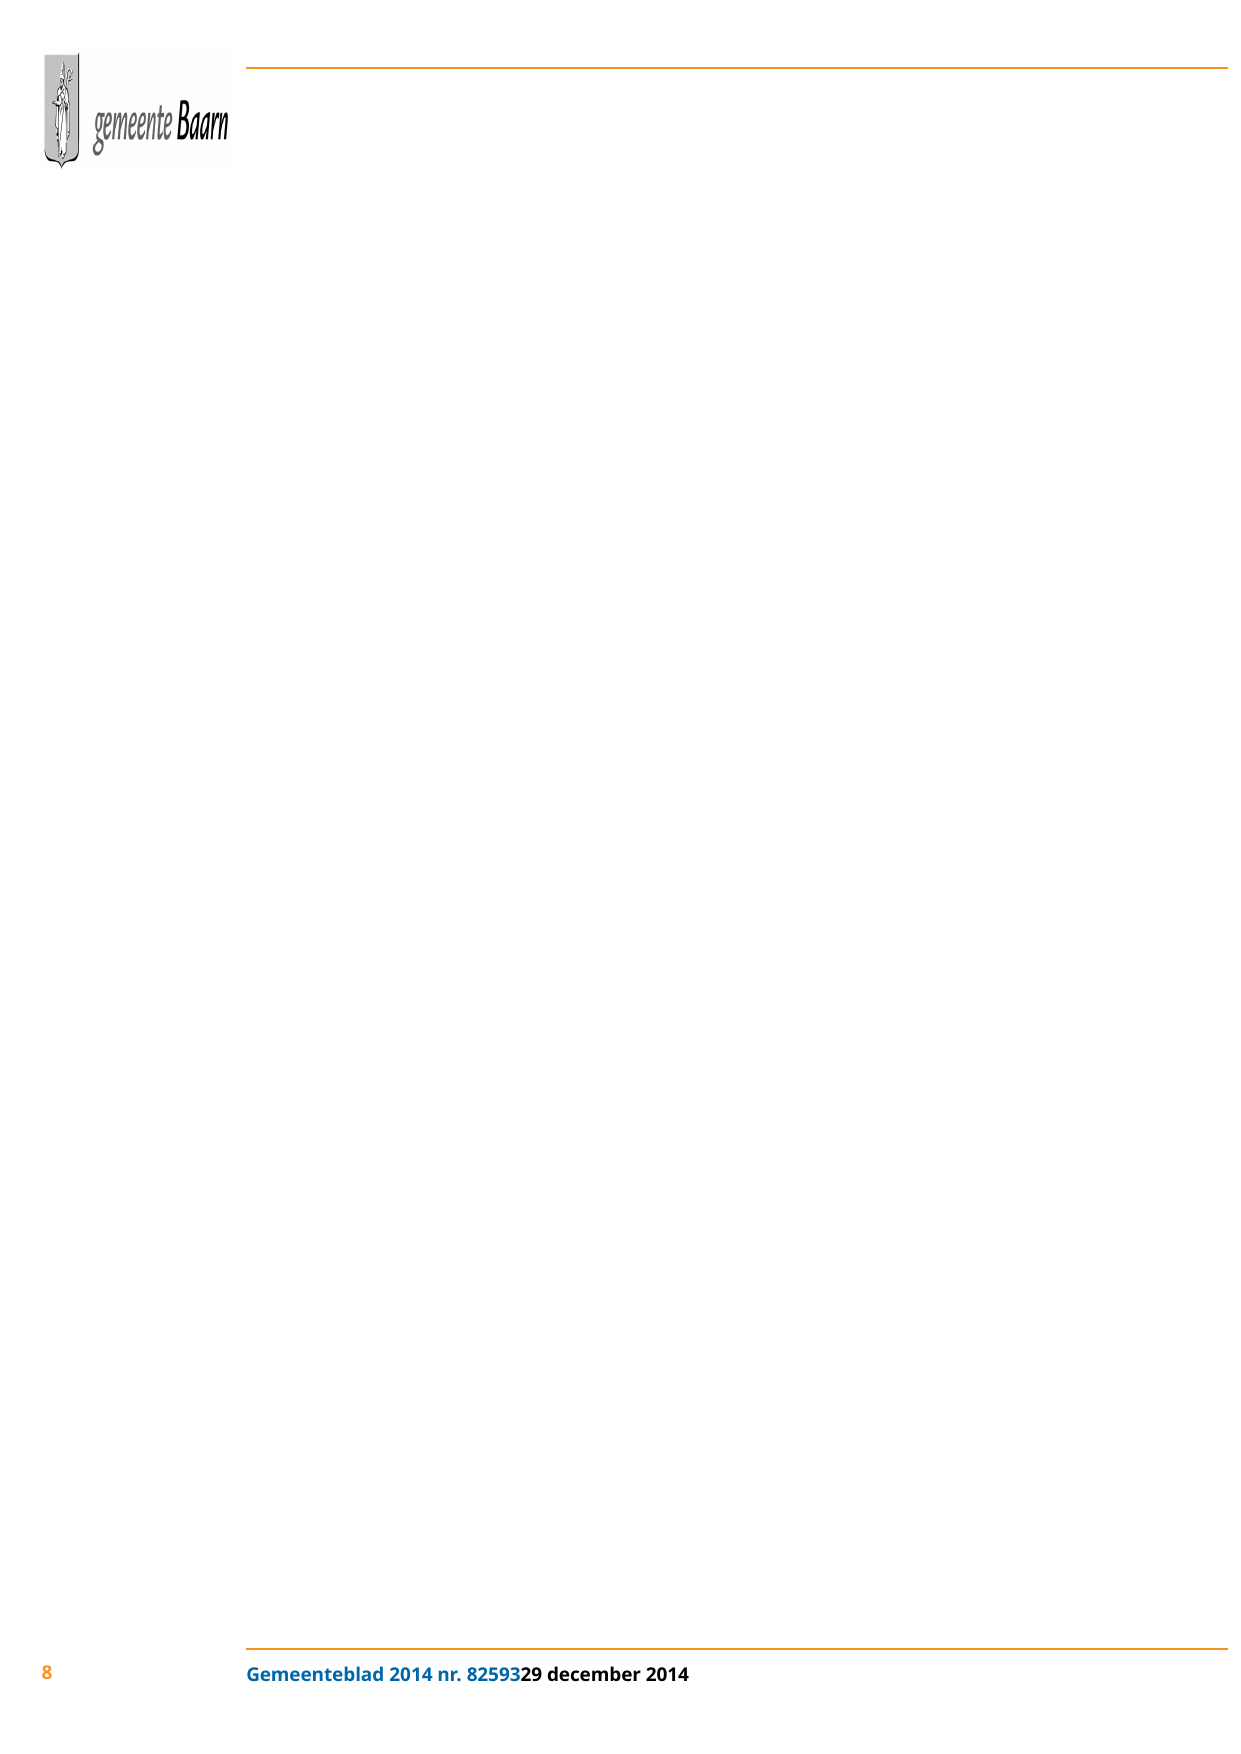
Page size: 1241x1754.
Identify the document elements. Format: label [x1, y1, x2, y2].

picture [41, 47, 231, 172]
